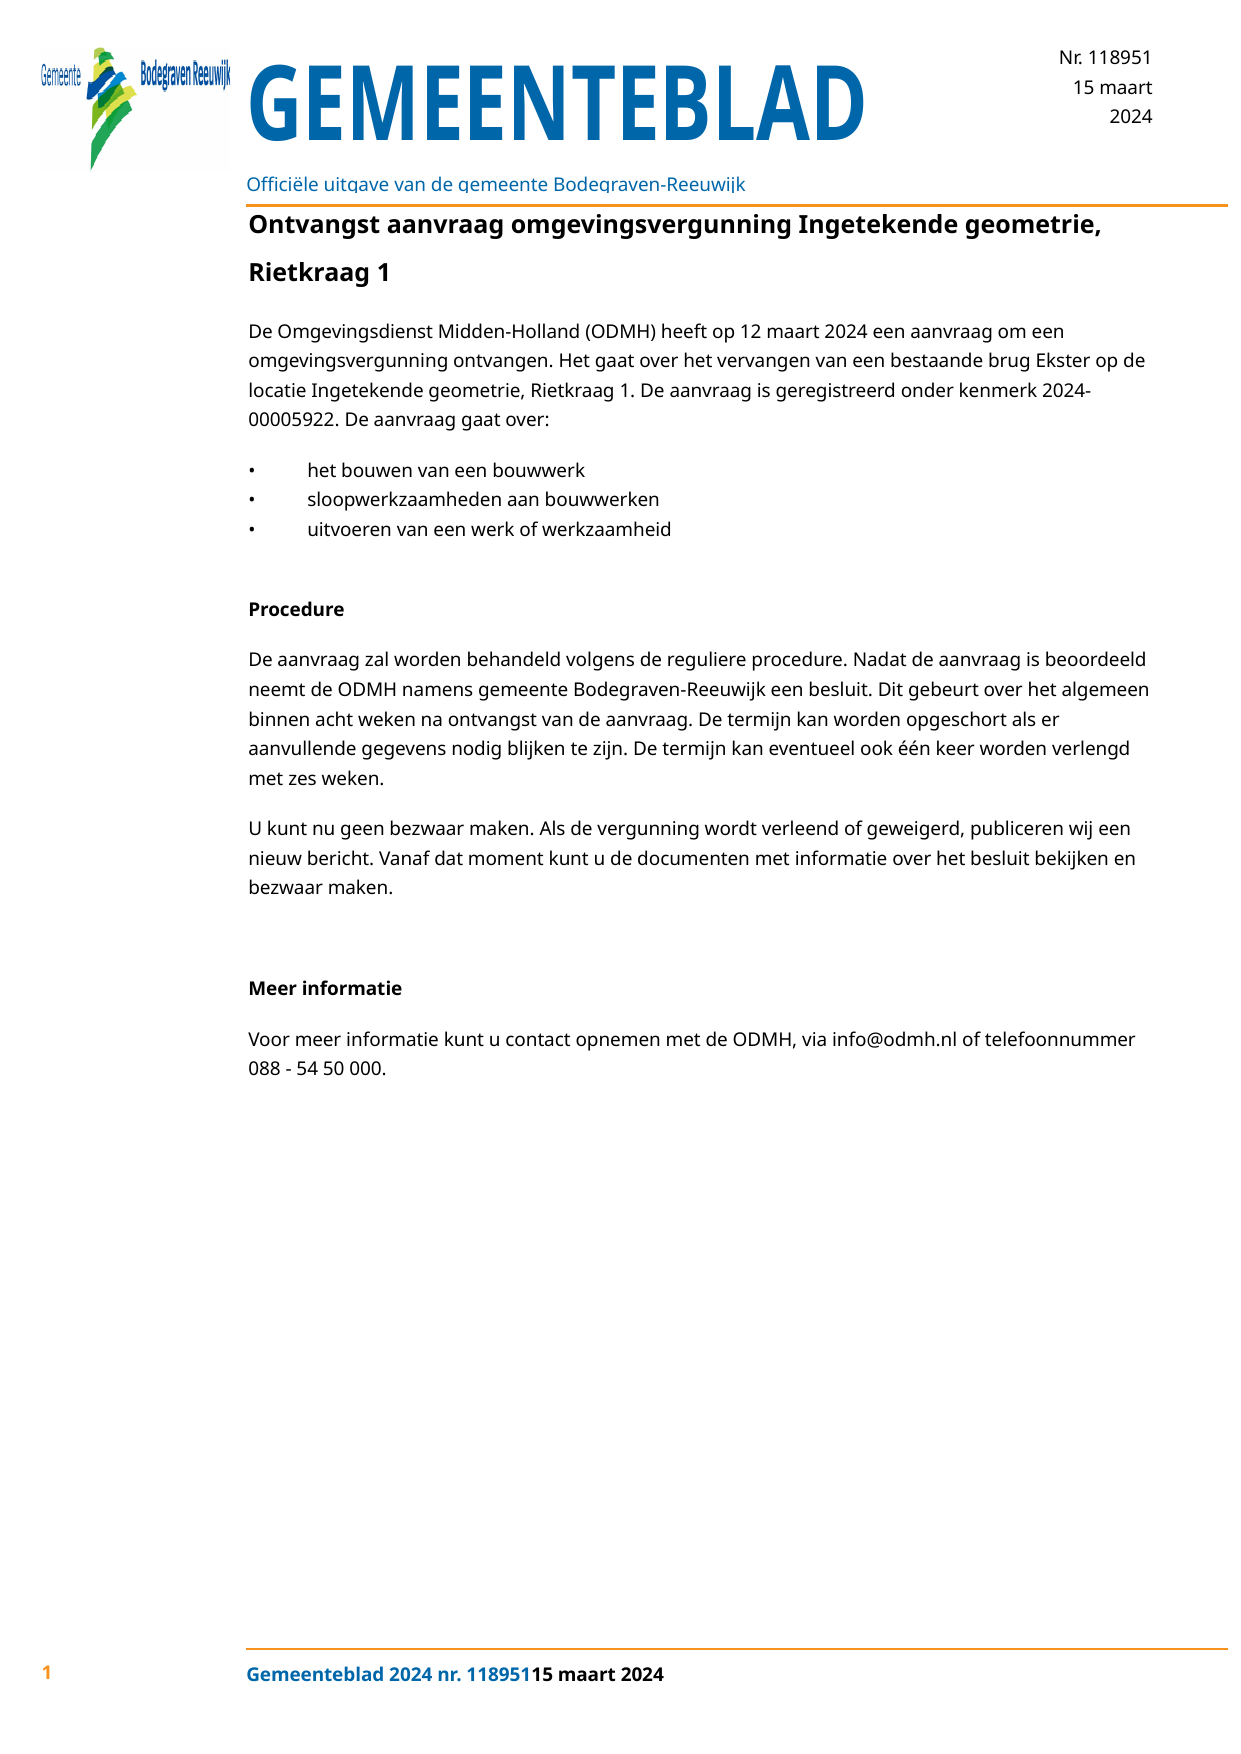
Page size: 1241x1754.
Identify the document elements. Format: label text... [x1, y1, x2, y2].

text De Omgevingsdienst Midden-Holland (ODMH) heeft op 12 maart 2024 een aanvraag om een omgevingsvergunning ontvangen. Het gaat over het vervangen van een bestaande brug Ekster op de locatie Ingetekende geometrie, Rietkraag 1. De aanvraag is geregistreerd onder kenmerk 2024-00005922. De aanvraag gaat over: [248, 318, 1152, 432]
list het bouwen van een bouwwerk [248, 457, 1152, 483]
text Voor meer informatie kunt u contact opnemen met de ODMH, via info@odmh.nl of telefoonnummer 088 - 54 50 000. [248, 1026, 1152, 1081]
text De aanvraag zal worden behandeld volgens de reguliere procedure. Nadat de aanvraag is beoordeeld neemt de ODMH namens gemeente Bodegraven-Reeuwijk een besluit. Dit gebeurt over het algemeen binnen acht weken na ontvangst van de aanvraag. De termijn kan worden opgeschort als er aanvullende gegevens nodig blijken te zijn. De termijn kan eventueel ook één keer worden verlengd met zes weken. [248, 647, 1152, 791]
picture [41, 47, 231, 172]
text Meer informatie [248, 975, 1152, 1001]
text Ontvangst aanvraag omgevingsvergunning Ingetekende geometrie, Rietkraag 1 [248, 207, 1152, 288]
text Procedure [248, 596, 1152, 622]
list uitvoeren van een werk of werkzaamheid [248, 516, 1152, 542]
list sloopwerkzaamheden aan bouwwerken [248, 487, 1152, 512]
text U kunt nu geen bezwaar maken. Als de vergunning wordt verleend of geweigerd, publiceren wij een nieuw bericht. Vanaf dat moment kunt u de documenten met informatie over het besluit bekijken en bezwaar maken. [248, 815, 1152, 900]
